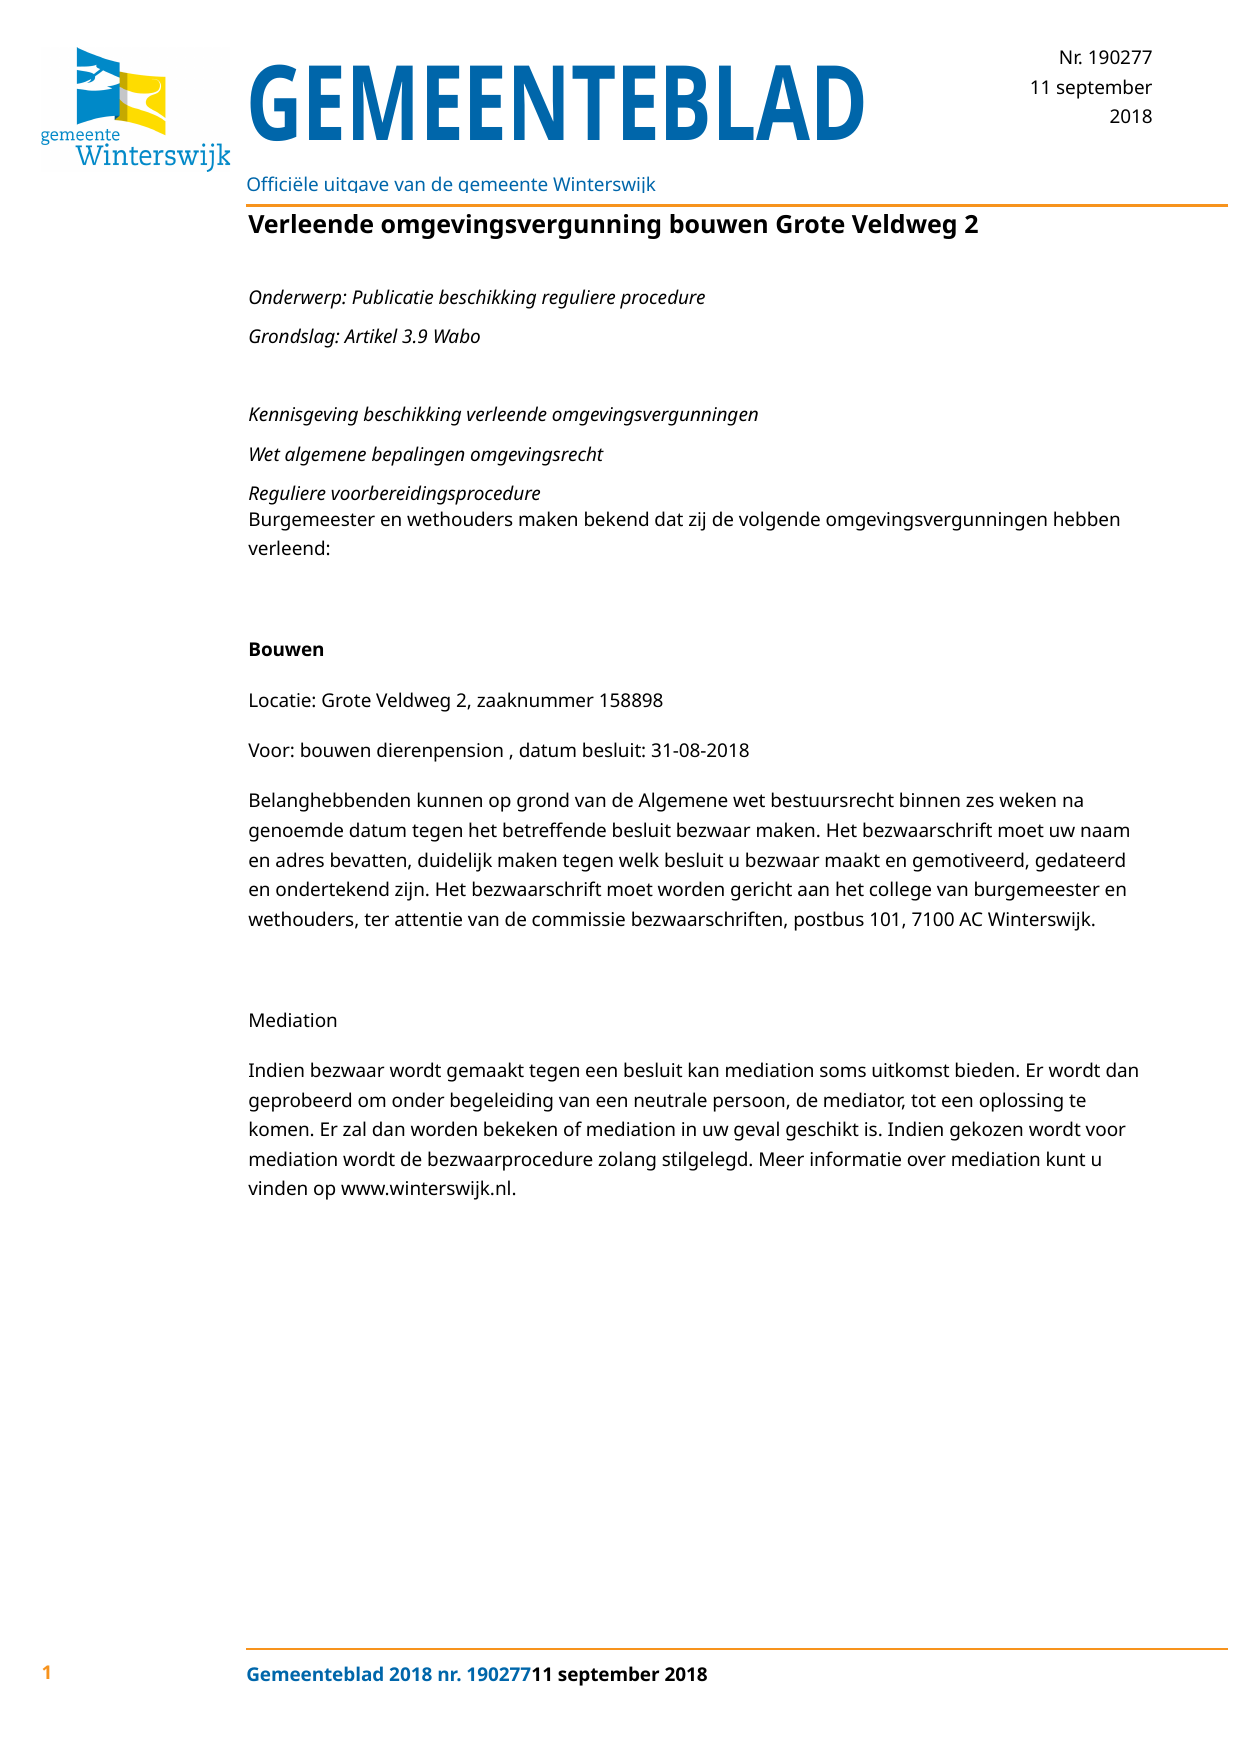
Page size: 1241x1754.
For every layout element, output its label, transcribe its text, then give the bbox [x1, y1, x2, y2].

text Indien bezwaar wordt gemaakt tegen een besluit kan mediation soms uitkomst bieden. Er wordt dan geprobeerd om onder begeleiding van een neutrale persoon, de mediator, tot een oplossing te komen. Er zal dan worden bekeken of mediation in uw geval geschikt is. Indien gekozen wordt voor mediation wordt de bezwaarprocedure zolang stilgelegd. Meer informatie over mediation kunt u vinden op www.winterswijk.nl. [248, 1057, 1152, 1201]
text Grondslag: Artikel 3.9 Wabo [248, 323, 1152, 349]
text Verleende omgevingsvergunning bouwen Grote Veldweg 2 [248, 207, 1152, 241]
text Burgemeester en wethouders maken bekend dat zij de volgende omgevingsvergunningen hebben verleend: [248, 506, 1152, 561]
text Bouwen [248, 636, 1152, 662]
text Kennisgeving beschikking verleende omgevingsvergunningen [248, 402, 1152, 427]
picture [41, 47, 231, 172]
text Reguliere voorbereidingsprocedure [248, 480, 1152, 506]
picture [225, 153, 231, 162]
text Locatie: Grote Veldweg 2, zaaknummer 158898 [248, 687, 1152, 712]
text Onderwerp: Publicatie beschikking reguliere procedure [248, 284, 1152, 309]
text Voor: bouwen dierenpension , datum besluit: 31-08-2018 [248, 737, 1152, 763]
text Mediation [248, 1007, 1152, 1032]
text Belanghebbenden kunnen op grond van de Algemene wet bestuursrecht binnen zes weken na genoemde datum tegen het betreffende besluit bezwaar maken. Het bezwaarschrift moet uw naam en adres bevatten, duidelijk maken tegen welk besluit u bezwaar maakt en gemotiveerd, gedateerd en ondertekend zijn. Het bezwaarschrift moet worden gericht aan het college van burgemeester en wethouders, ter attentie van de commissie bezwaarschriften, postbus 101, 7100 AC Winterswijk. [248, 788, 1152, 932]
text Wet algemene bepalingen omgevingsrecht [248, 441, 1152, 467]
